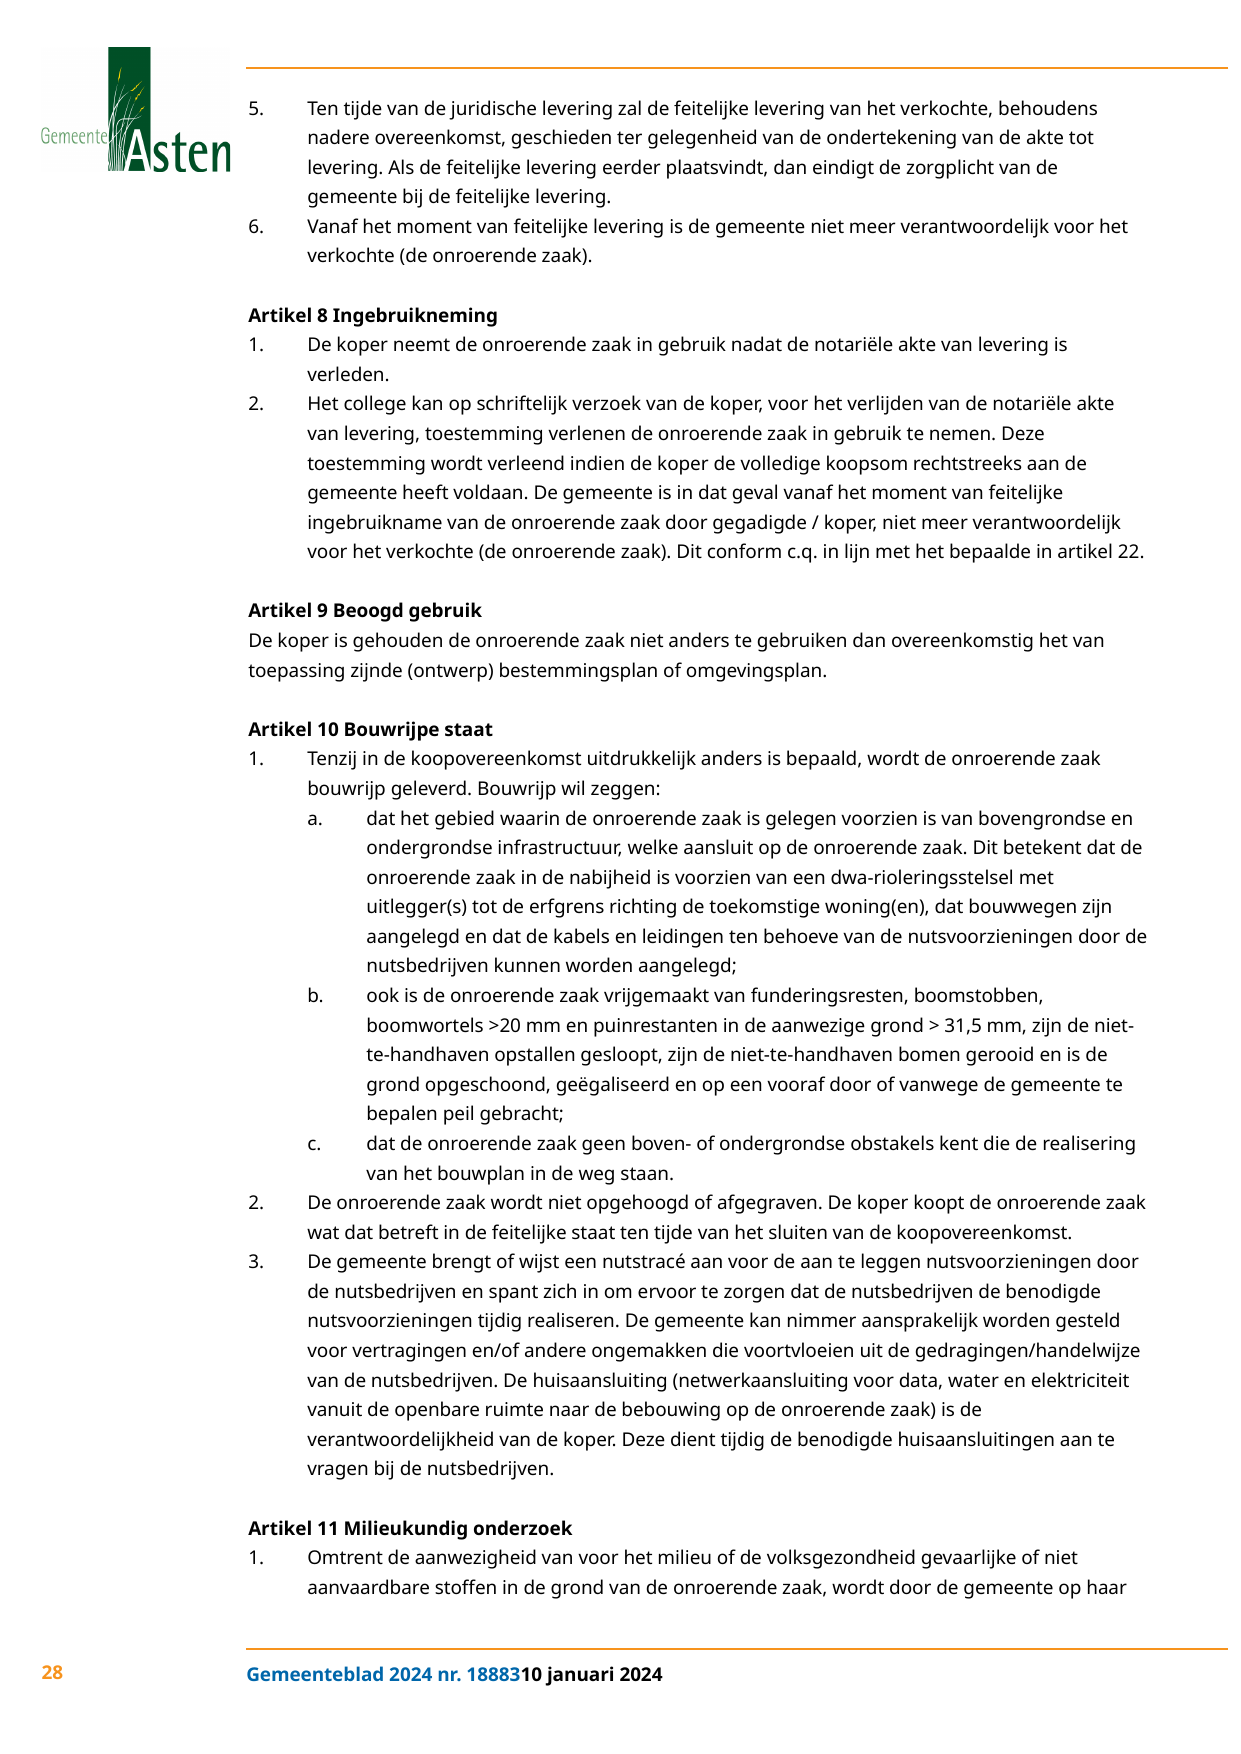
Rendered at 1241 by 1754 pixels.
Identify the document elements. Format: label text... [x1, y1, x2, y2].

list ook is de onroerende zaak vrijgemaakt van funderingsresten, boomstobben, boomwortels >20 mm en puinrestanten in de aanwezige grond > 31,5 mm, zijn de niet-te-handhaven opstallen gesloopt, zijn de niet-te-handhaven bomen gerooid en is de grond opgeschoond, geëgaliseerd en op een vooraf door of vanwege de gemeente te bepalen peil gebracht; [307, 982, 1152, 1126]
picture [41, 47, 231, 172]
list De gemeente brengt of wijst een nutstracé aan voor de aan te leggen nutsvoorzieningen door de nutsbedrijven en spant zich in om ervoor te zorgen dat de nutsbedrijven de benodigde nutsvoorzieningen tijdig realiseren. De gemeente kan nimmer aansprakelijk worden gesteld voor vertragingen en/of andere ongemakken die voortvloeien uit de gedragingen/handelwijze van de nutsbedrijven. De huisaansluiting (netwerkaansluiting voor data, water en elektriciteit vanuit de openbare ruimte naar de bebouwing op de onroerende zaak) is de verantwoordelijkheid van de koper. Deze dient tijdig de benodigde huisaansluitingen aan te vragen bij de nutsbedrijven. [248, 1248, 1152, 1481]
text De koper is gehouden de onroerende zaak niet anders te gebruiken dan overeenkomstig het van toepassing zijnde (ontwerp) bestemmingsplan of omgevingsplan. [248, 627, 1152, 683]
list De koper neemt de onroerende zaak in gebruik nadat de notariële akte van levering is verleden. [248, 331, 1152, 387]
text Artikel 9 Beoogd gebruik [248, 598, 1152, 623]
list Ten tijde van de juridische levering zal de feitelijke levering van het verkochte, behoudens nadere overeenkomst, geschieden ter gelegenheid van de ondertekening van de akte tot levering. Als de feitelijke levering eerder plaatsvindt, dan eindigt de zorgplicht van de gemeente bij de feitelijke levering. [248, 95, 1152, 209]
list De onroerende zaak wordt niet opgehoogd of afgegraven. De koper koopt de onroerende zaak wat dat betreft in de feitelijke staat ten tijde van het sluiten van de koopovereenkomst. [248, 1189, 1152, 1245]
list Het college kan op schriftelijk verzoek van de koper, voor het verlijden van de notariële akte van levering, toestemming verlenen de onroerende zaak in gebruik te nemen. Deze toestemming wordt verleend indien de koper de volledige koopsom rechtstreeks aan de gemeente heeft voldaan. De gemeente is in dat geval vanaf het moment van feitelijke ingebruikname van de onroerende zaak door gegadigde / koper, niet meer verantwoordelijk voor het verkochte (de onroerende zaak). Dit conform c.q. in lijn met het bepaalde in artikel 22. [248, 391, 1152, 564]
list dat het gebied waarin de onroerende zaak is gelegen voorzien is van bovengrondse en ondergrondse infrastructuur, welke aansluit op de onroerende zaak. Dit betekent dat de onroerende zaak in de nabijheid is voorzien van een dwa-rioleringsstelsel met uitlegger(s) tot de erfgrens richting de toekomstige woning(en), dat bouwwegen zijn aangelegd en dat de kabels en leidingen ten behoeve van de nutsvoorzieningen door de nutsbedrijven kunnen worden aangelegd; [307, 805, 1152, 978]
text Artikel 8 Ingebruikneming [248, 302, 1152, 328]
text Artikel 11 Milieukundig onderzoek [248, 1515, 1152, 1541]
list dat de onroerende zaak geen boven- of ondergrondse obstakels kent die de realisering van het bouwplan in de weg staan. [307, 1130, 1152, 1186]
list Tenzij in de koopovereenkomst uitdrukkelijk anders is bepaald, wordt de onroerende zaak bouwrijp geleverd. Bouwrijp wil zeggen: [248, 746, 1152, 801]
text Artikel 10 Bouwrijpe staat [248, 716, 1152, 742]
list Vanaf het moment van feitelijke levering is de gemeente niet meer verantwoordelijk voor het verkochte (de onroerende zaak). [248, 213, 1152, 268]
list Omtrent de aanwezigheid van voor het milieu of de volksgezondheid gevaarlijke of niet aanvaardbare stoffen in de grond van de onroerende zaak, wordt door de gemeente op haar [248, 1544, 1152, 1600]
